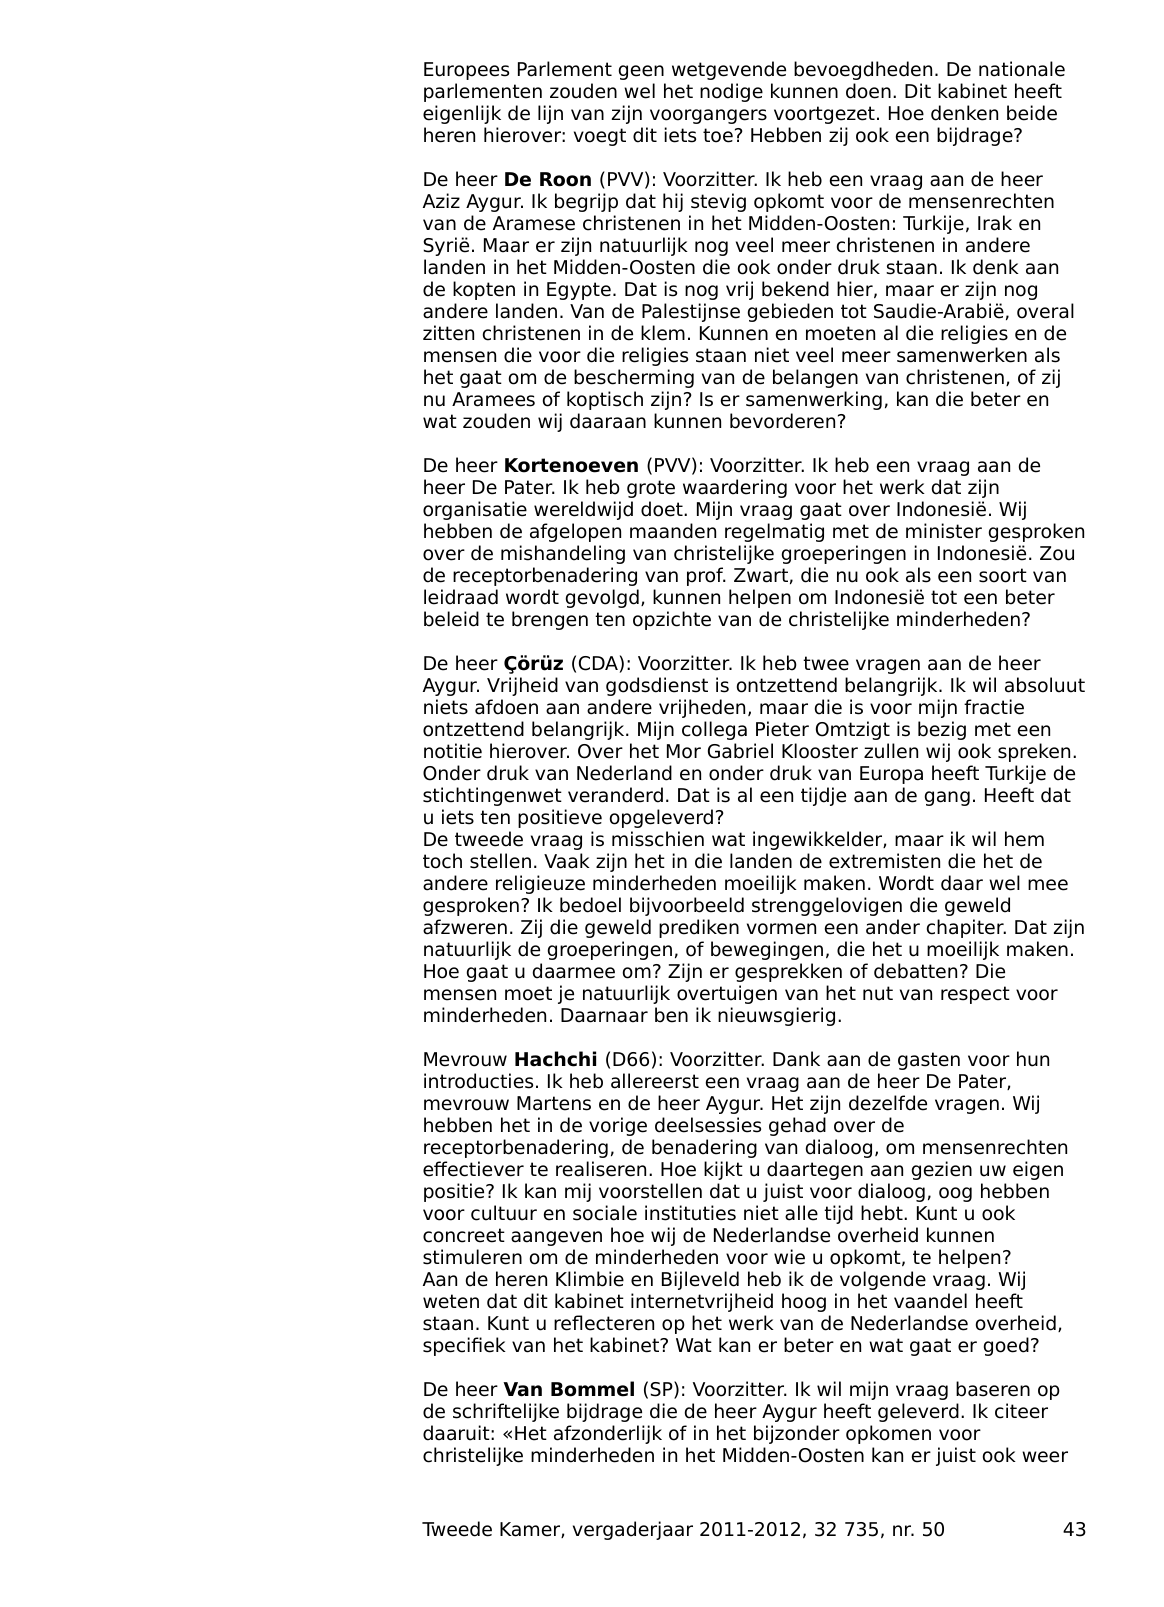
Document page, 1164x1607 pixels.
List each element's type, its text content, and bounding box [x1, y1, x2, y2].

text De heer Çörüz (CDA): Voorzitter. Ik heb twee vragen aan de heer Aygur. Vrijheid van godsdienst is ontzettend belangrijk. Ik wil absoluut niets afdoen aan andere vrijheden, maar die is voor mijn fractie ontzettend belangrijk. Mijn collega Pieter Omtzigt is bezig met een notitie hierover. Over het Mor Gabriel Klooster zullen wij ook spreken. [422, 653, 1087, 763]
text Aan de heren Klimbie en Bijleveld heb ik de volgende vraag. Wij weten dat dit kabinet internetvrijheid hoog in het vaandel heeft staan. Kunt u reflecteren op het werk van de Nederlandse overheid, specifiek van het kabinet? Wat kan er beter en wat gaat er goed? [422, 1269, 1087, 1357]
text De heer Kortenoeven (PVV): Voorzitter. Ik heb een vraag aan de heer De Pater. Ik heb grote waardering voor het werk dat zijn organisatie wereldwijd doet. Mijn vraag gaat over Indonesië. Wij hebben de afgelopen maanden regelmatig met de minister gesproken over de mishandeling van christelijke groeperingen in Indonesië. Zou de receptorbenadering van prof. Zwart, die nu ook als een soort van leidraad wordt gevolgd, kunnen helpen om Indonesië tot een beter beleid te brengen ten opzichte van de christelijke minderheden? [422, 455, 1087, 631]
text De tweede vraag is misschien wat ingewikkelder, maar ik wil hem toch stellen. Vaak zijn het in die landen de extremisten die het de andere religieuze minderheden moeilijk maken. Wordt daar wel mee gesproken? Ik bedoel bijvoorbeeld strenggelovigen die geweld afzweren. Zij die geweld prediken vormen een ander chapiter. Dat zijn natuurlijk de groeperingen, of bewegingen, die het u moeilijk maken. Hoe gaat u daarmee om? Zijn er gesprekken of debatten? Die mensen moet je natuurlijk overtuigen van het nut van respect voor minderheden. Daarnaar ben ik nieuwsgierig. [422, 829, 1087, 1027]
text Europees Parlement geen wetgevende bevoegdheden. De nationale parlementen zouden wel het nodige kunnen doen. Dit kabinet heeft eigenlijk de lijn van zijn voorgangers voortgezet. Hoe denken beide heren hierover: voegt dit iets toe? Hebben zij ook een bijdrage? [422, 59, 1087, 147]
text De heer De Roon (PVV): Voorzitter. Ik heb een vraag aan de heer Aziz Aygur. Ik begrijp dat hij stevig opkomt voor de mensenrechten van de Aramese christenen in het Midden-Oosten: Turkije, Irak en Syrië. Maar er zijn natuurlijk nog veel meer christenen in andere landen in het Midden-Oosten die ook onder druk staan. Ik denk aan de kopten in Egypte. Dat is nog vrij bekend hier, maar er zijn nog andere landen. Van de Palestijnse gebieden tot Saudie-Arabië, overal zitten christenen in de klem. Kunnen en moeten al die religies en de mensen die voor die religies staan niet veel meer samenwerken als het gaat om de bescherming van de belangen van christenen, of zij nu Aramees of koptisch zijn? Is er samenwerking, kan die beter en wat zouden wij daaraan kunnen bevorderen? [422, 169, 1087, 433]
text De heer Van Bommel (SP): Voorzitter. Ik wil mijn vraag baseren op de schriftelijke bijdrage die de heer Aygur heeft geleverd. Ik citeer daaruit: «Het afzonderlijk of in het bijzonder opkomen voor christelijke minderheden in het Midden-Oosten kan er juist ook weer [422, 1379, 1087, 1467]
text Mevrouw Hachchi (D66): Voorzitter. Dank aan de gasten voor hun introducties. Ik heb allereerst een vraag aan de heer De Pater, mevrouw Martens en de heer Aygur. Het zijn dezelfde vragen. Wij hebben het in de vorige deelsessies gehad over de receptorbenadering, de benadering van dialoog, om mensenrechten effectiever te realiseren. Hoe kijkt u daartegen aan gezien uw eigen positie? Ik kan mij voorstellen dat u juist voor dialoog, oog hebben voor cultuur en sociale instituties niet alle tijd hebt. Kunt u ook concreet aangeven hoe wij de Nederlandse overheid kunnen stimuleren om de minderheden voor wie u opkomt, te helpen? [422, 1049, 1087, 1269]
text Onder druk van Nederland en onder druk van Europa heeft Turkije de stichtingenwet veranderd. Dat is al een tijdje aan de gang. Heeft dat u iets ten positieve opgeleverd? [422, 763, 1087, 829]
